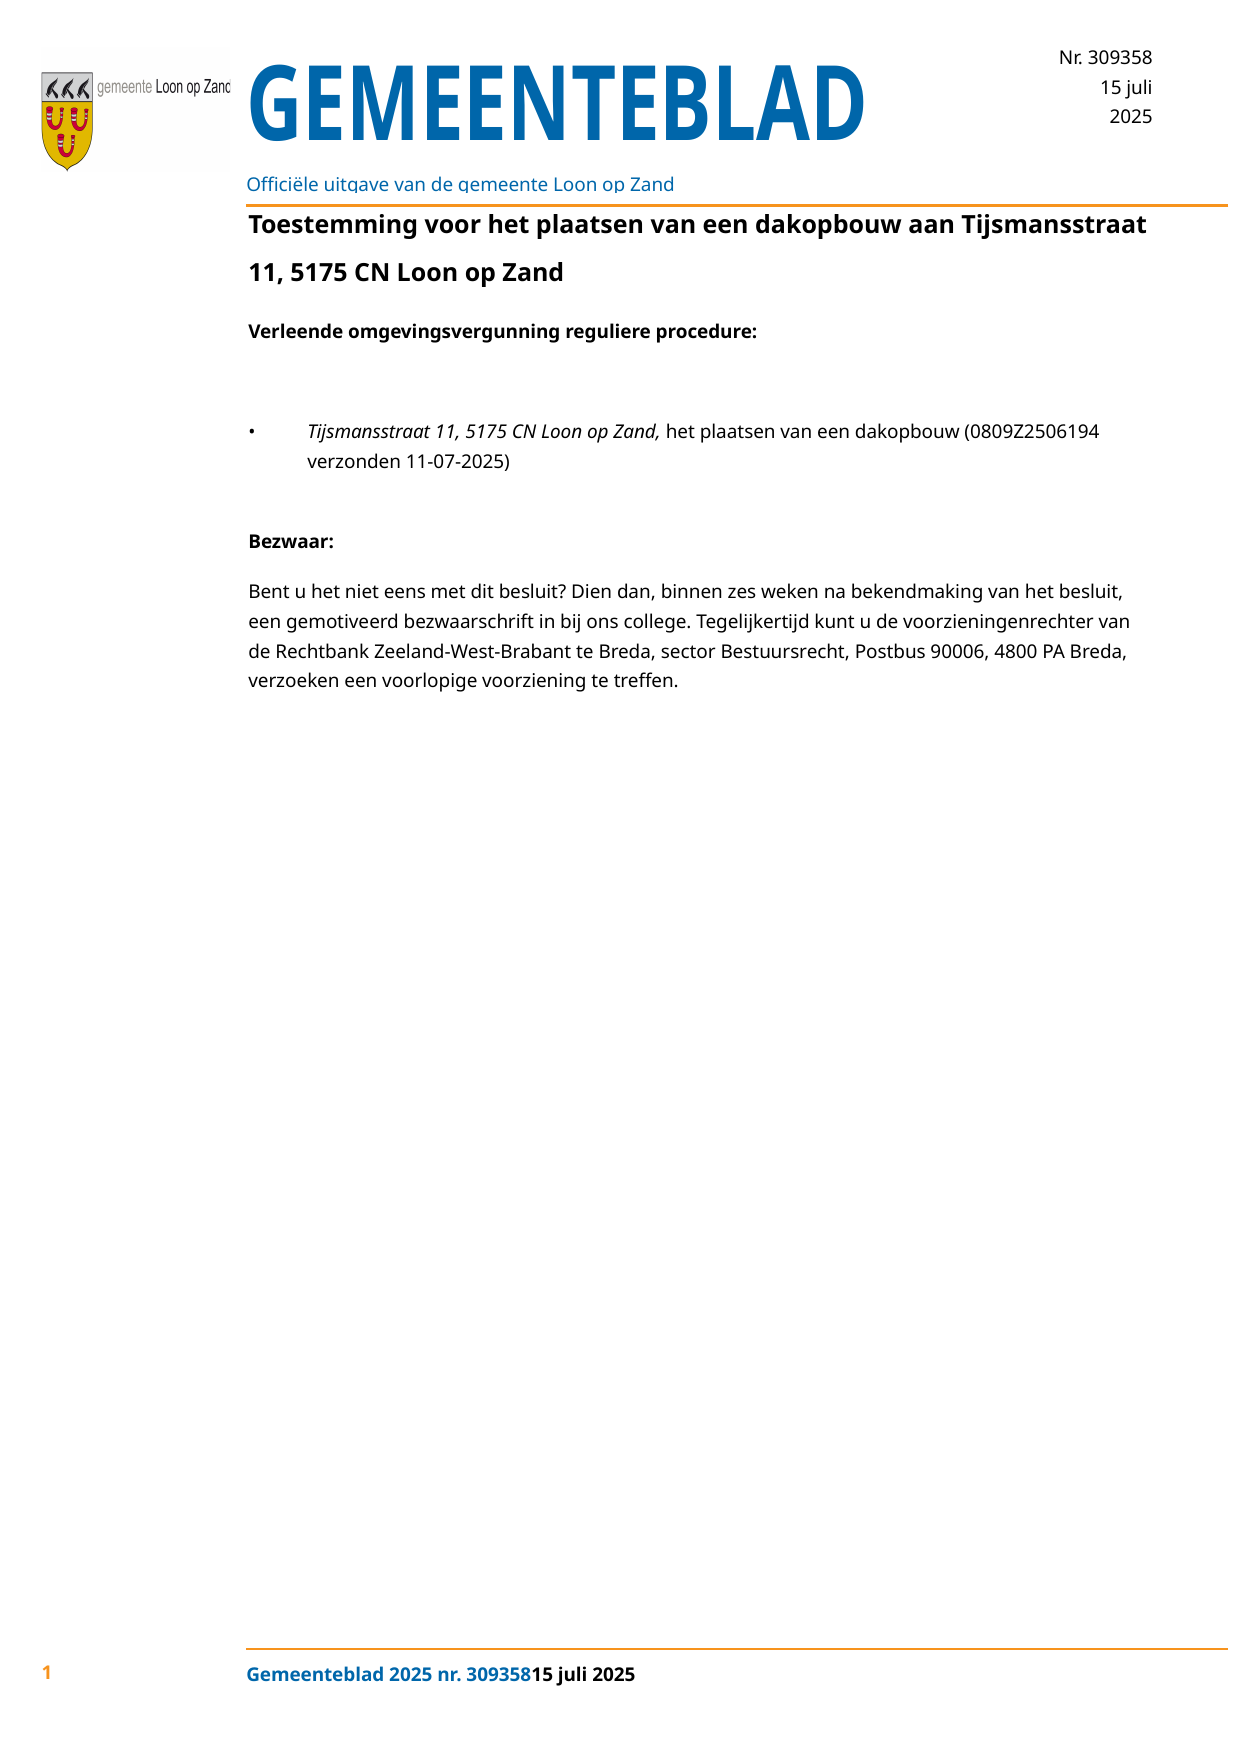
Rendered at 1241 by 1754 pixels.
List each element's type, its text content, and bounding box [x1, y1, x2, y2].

text Verleende omgevingsvergunning reguliere procedure: [248, 318, 1152, 344]
text Toestemming voor het plaatsen van een dakopbouw aan Tijsmansstraat 11, 5175 CN Loon op Zand [248, 207, 1152, 288]
picture [41, 47, 231, 172]
text Bent u het niet eens met dit besluit? Dien dan, binnen zes weken na bekendmaking van het besluit, een gemotiveerd bezwaarschrift in bij ons college. Tegelijkertijd kunt u de voorzieningenrechter van de Rechtbank Zeeland-West-Brabant te Breda, sector Bestuursrecht, Postbus 90006, 4800 PA Breda, verzoeken een voorlopige voorziening te treffen. [248, 579, 1152, 693]
text Bezwaar: [248, 528, 1152, 554]
list Tijsmansstraat 11, 5175 CN Loon op Zand, het plaatsen van een dakopbouw (0809Z2506194 verzonden 11-07-2025) [248, 419, 1152, 474]
